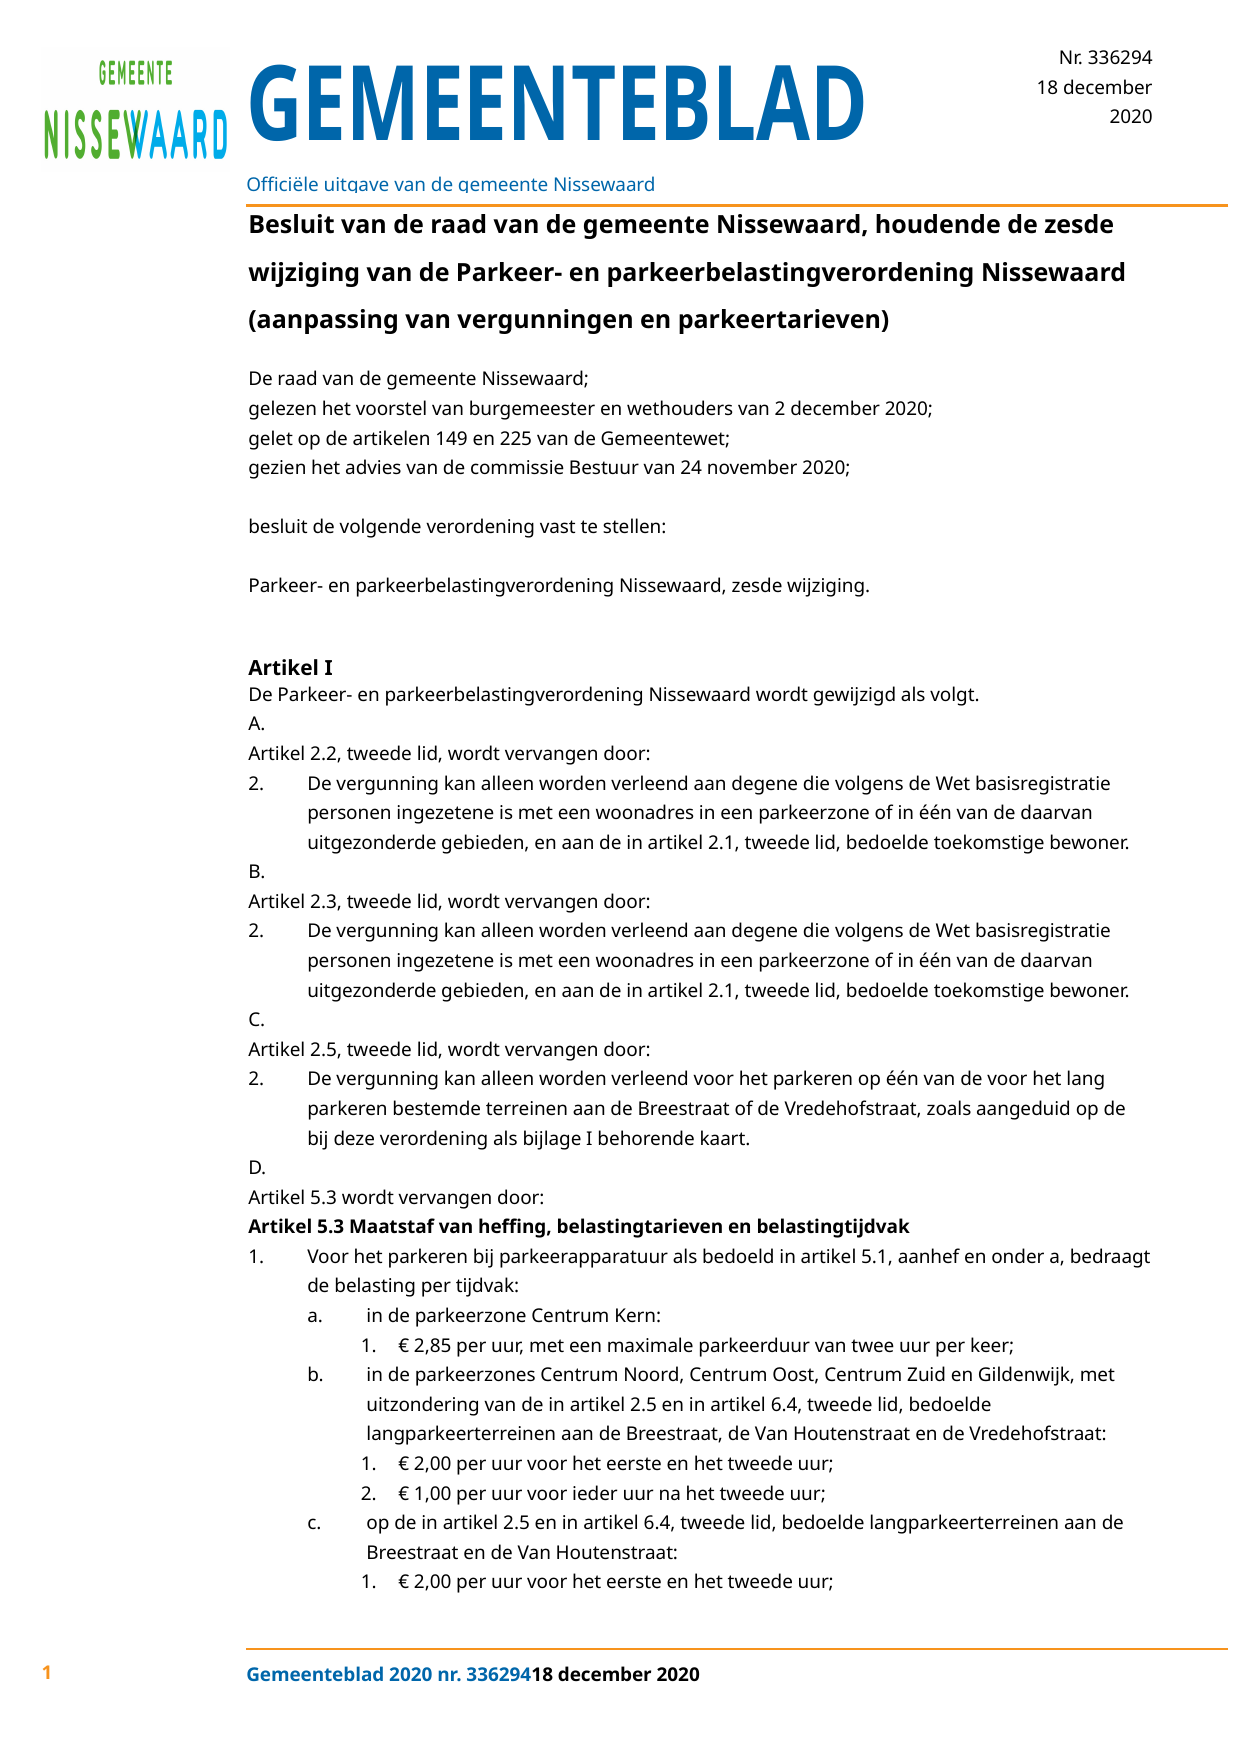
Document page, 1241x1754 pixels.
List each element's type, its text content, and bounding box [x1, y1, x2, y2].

text gelezen het voorstel van burgemeester en wethouders van 2 december 2020; [248, 395, 1152, 421]
text B. [248, 858, 1152, 884]
text Artikel 5.3 wordt vervangen door: [248, 1184, 1152, 1210]
text Artikel I [248, 653, 1152, 681]
text De raad van de gemeente Nissewaard; [248, 366, 1152, 391]
text Parkeer- en parkeerbelastingverordening Nissewaard, zesde wijziging. [248, 573, 1152, 598]
text De Parkeer- en parkeerbelastingverordening Nissewaard wordt gewijzigd als volgt. [248, 681, 1152, 707]
text A. [248, 711, 1152, 736]
text besluit de volgende verordening vast te stellen: [248, 513, 1152, 539]
list in de parkeerzones Centrum Noord, Centrum Oost, Centrum Zuid en Gildenwijk, met uitzondering van de in artikel 2.5 en in artikel 6.4, tweede lid, bedoelde langparkeerterreinen aan de Breestraat, de Van Houtenstraat en de Vredehofstraat: [307, 1361, 1152, 1446]
text C. [248, 1006, 1152, 1032]
list € 2,00 per uur voor het eerste en het tweede uur; [361, 1450, 1152, 1476]
list in de parkeerzone Centrum Kern: [307, 1302, 1152, 1328]
list De vergunning kan alleen worden verleend voor het parkeren op één van de voor het lang parkeren bestemde terreinen aan de Breestraat of de Vredehofstraat, zoals aangeduid op de bij deze verordening als bijlage I behorende kaart. [248, 1066, 1152, 1151]
list De vergunning kan alleen worden verleend aan degene die volgens de Wet basisregistratie personen ingezetene is met een woonadres in een parkeerzone of in één van de daarvan uitgezonderde gebieden, en aan de in artikel 2.1, tweede lid, bedoelde toekomstige bewoner. [248, 770, 1152, 855]
text Artikel 5.3 Maatstaf van heffing, belastingtarieven en belastingtijdvak [248, 1213, 1152, 1239]
list op de in artikel 2.5 en in artikel 6.4, tweede lid, bedoelde langparkeerterreinen aan de Breestraat en de Van Houtenstraat: [307, 1509, 1152, 1565]
text Artikel 2.5, tweede lid, wordt vervangen door: [248, 1036, 1152, 1062]
list € 2,00 per uur voor het eerste en het tweede uur; [361, 1568, 1152, 1594]
text Besluit van de raad van de gemeente Nissewaard, houdende de zesde wijziging van de Parkeer- en parkeerbelastingverordening Nissewaard (aanpassing van vergunningen en parkeertarieven) [248, 207, 1152, 336]
picture [41, 47, 231, 172]
text gezien het advies van de commissie Bestuur van 24 november 2020; [248, 454, 1152, 480]
text D. [248, 1154, 1152, 1180]
list Voor het parkeren bij parkeerapparatuur als bedoeld in artikel 5.1, aanhef en onder a, bedraagt de belasting per tijdvak: [248, 1243, 1152, 1298]
list € 2,85 per uur, met een maximale parkeerduur van twee uur per keer; [361, 1332, 1152, 1358]
list De vergunning kan alleen worden verleend aan degene die volgens de Wet basisregistratie personen ingezetene is met een woonadres in een parkeerzone of in één van de daarvan uitgezonderde gebieden, en aan de in artikel 2.1, tweede lid, bedoelde toekomstige bewoner. [248, 918, 1152, 1003]
text Artikel 2.2, tweede lid, wordt vervangen door: [248, 740, 1152, 766]
text gelet op de artikelen 149 en 225 van de Gemeentewet; [248, 425, 1152, 450]
text Artikel 2.3, tweede lid, wordt vervangen door: [248, 888, 1152, 914]
list € 1,00 per uur voor ieder uur na het tweede uur; [361, 1480, 1152, 1506]
